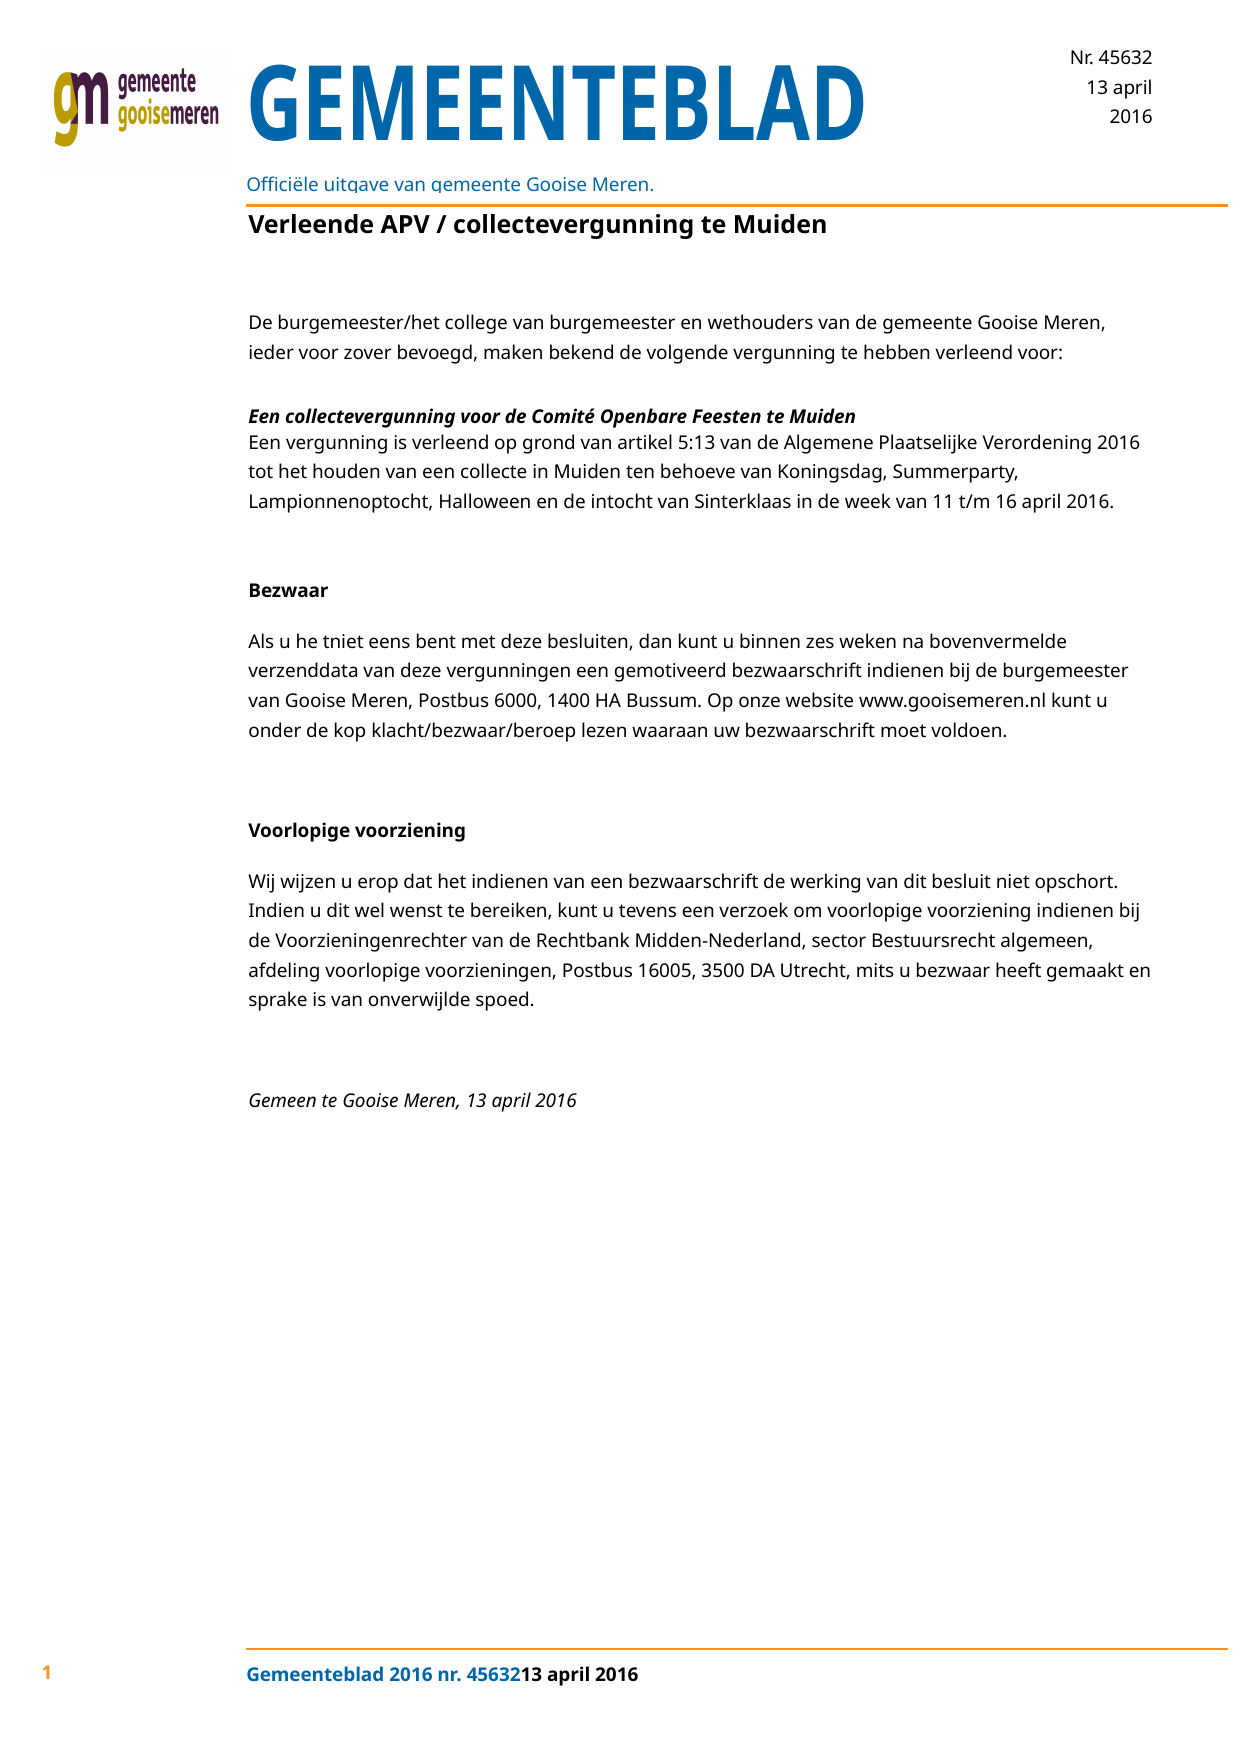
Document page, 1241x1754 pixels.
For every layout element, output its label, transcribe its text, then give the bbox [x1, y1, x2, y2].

text De burgemeester/het college van burgemeester en wethouders van de gemeente Gooise Meren, ieder voor zover bevoegd, maken bekend de volgende vergunning te hebben verleend voor: [248, 309, 1152, 365]
text Een collectevergunning voor de Comité Openbare Feesten te Muiden [248, 403, 1152, 429]
picture [41, 47, 231, 172]
text Gemeen te Gooise Meren, 13 april 2016 [248, 1087, 1152, 1113]
text Een vergunning is verleend op grond van artikel 5:13 van de Algemene Plaatselijke Verordening 2016 tot het houden van een collecte in Muiden ten behoeve van Koningsdag, Summerparty, Lampionnenoptocht, Halloween en de intocht van Sinterklaas in de week van 11 t/m 16 april 2016. [248, 429, 1152, 514]
text Verleende APV / collectevergunning te Muiden [248, 207, 1152, 241]
text Voorlopige voorziening [248, 818, 1152, 843]
text Bezwaar [248, 578, 1152, 603]
text Als u he tniet eens bent met deze besluiten, dan kunt u binnen zes weken na bovenvermelde verzenddata van deze vergunningen een gemotiveerd bezwaarschrift indienen bij de burgemeester van Gooise Meren, Postbus 6000, 1400 HA Bussum. Op onze website www.gooisemeren.nl kunt u onder de kop klacht/bezwaar/beroep lezen waaraan uw bezwaarschrift moet voldoen. [248, 628, 1152, 743]
text Wij wijzen u erop dat het indienen van een bezwaarschrift de werking van dit besluit niet opschort. Indien u dit wel wenst te bereiken, kunt u tevens een verzoek om voorlopige voorziening indienen bij de Voorzieningenrechter van de Rechtbank Midden-Nederland, sector Bestuursrecht algemeen, afdeling voorlopige voorzieningen, Postbus 16005, 3500 DA Utrecht, mits u bezwaar heeft gemaakt en sprake is van onverwijlde spoed. [248, 868, 1152, 1012]
